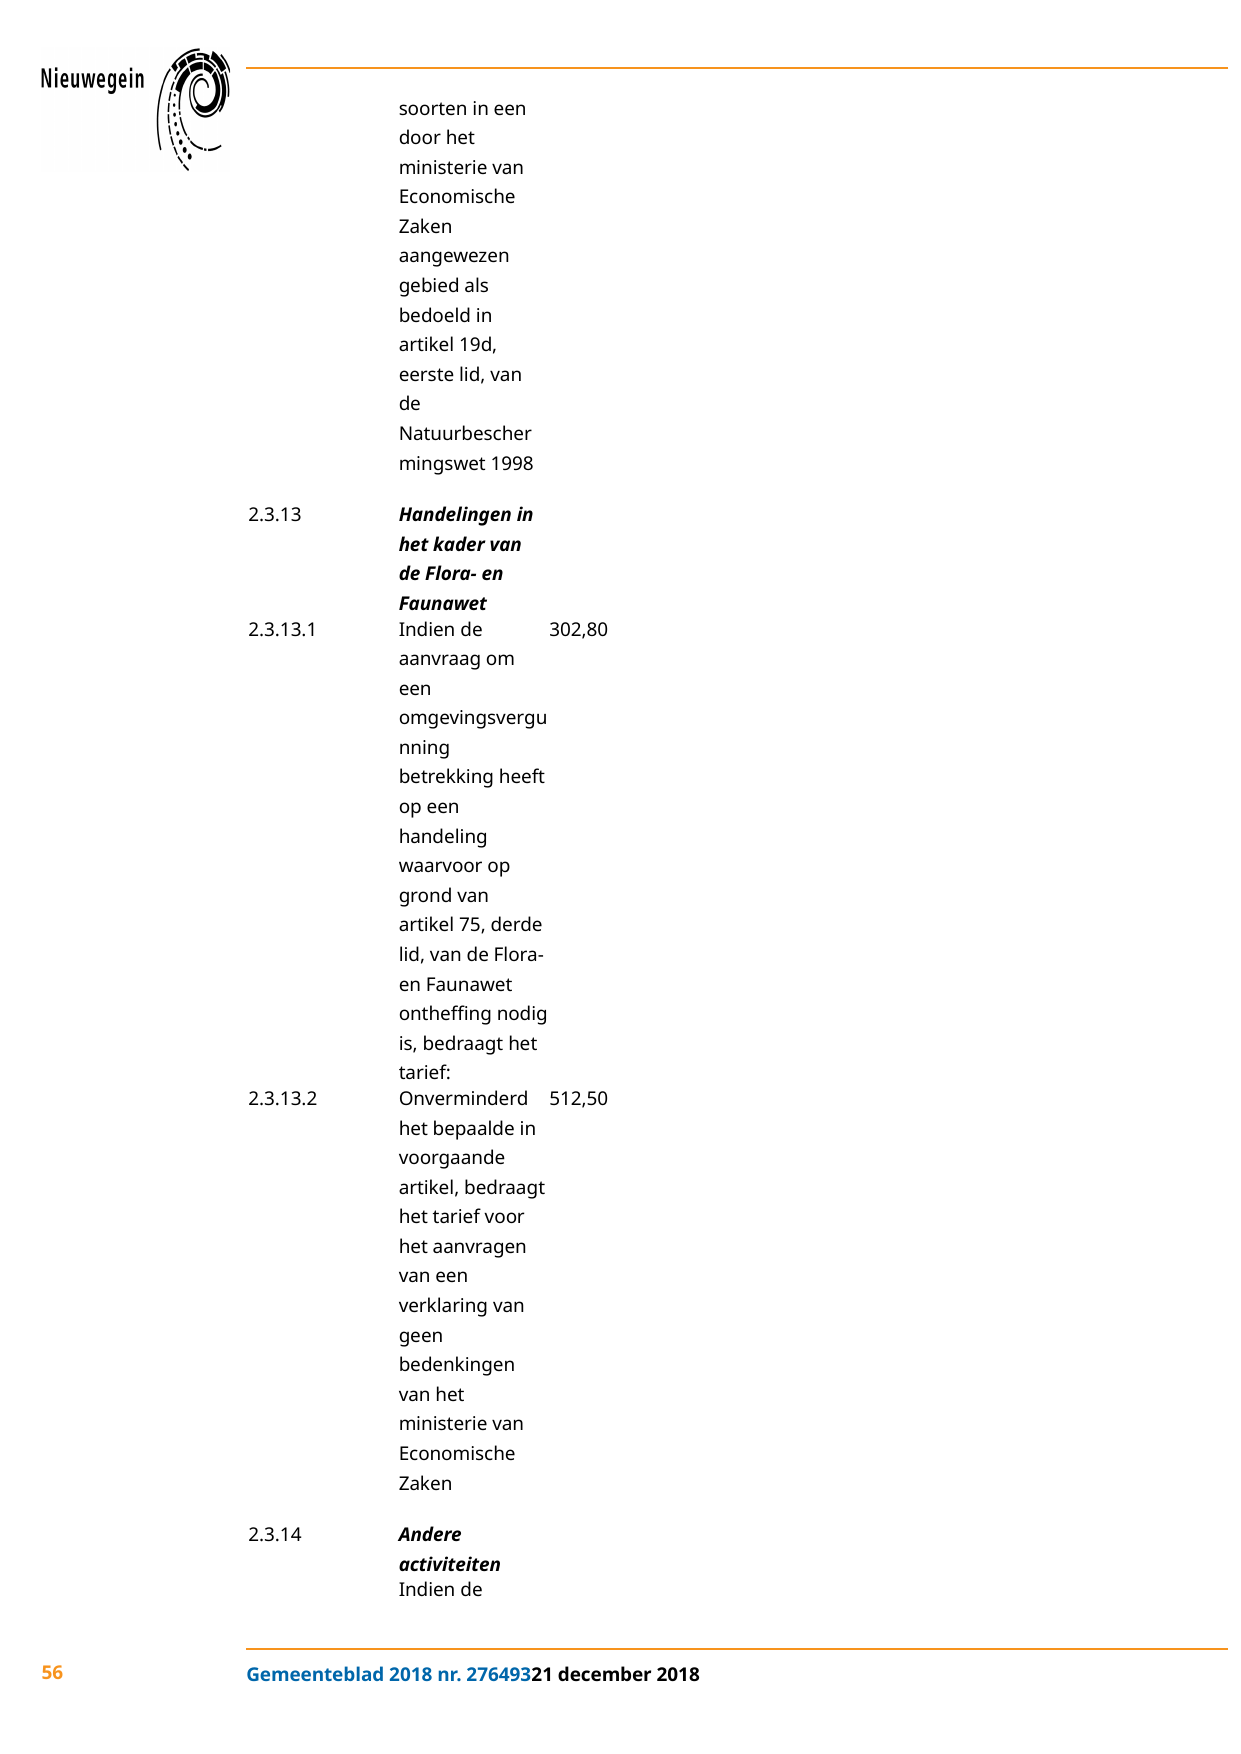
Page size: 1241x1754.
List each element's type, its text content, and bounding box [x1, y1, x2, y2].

table_cell Indien de [399, 1577, 549, 1602]
table_cell [248, 1496, 398, 1521]
table_cell 302,80 [549, 616, 700, 1085]
table_cell Andere activiteiten [399, 1521, 549, 1577]
table_cell [549, 95, 700, 476]
table_cell soorten in een door het ministerie van Economische Zaken aangewezen gebied als bedoeld in artikel 19d, eerste lid, van de Natuurbeschermingswet 1998 [399, 95, 549, 476]
table_cell [549, 1521, 700, 1577]
table_cell Onverminderd het bepaalde in voorgaande artikel, bedraagt het tarief voor het aanvragen van een verklaring van geen bedenkingen van het ministerie van Economische Zaken [399, 1085, 549, 1496]
table_cell [549, 476, 700, 501]
table_cell 2.3.14 [248, 1521, 398, 1577]
table_cell Handelingen in het kader van de Flora- en Faunawet [399, 501, 549, 616]
table_cell [248, 95, 398, 476]
table_cell 2.3.13.1 [248, 616, 398, 1085]
table_cell 512,50 [549, 1085, 700, 1496]
table_cell [549, 1496, 700, 1521]
table_cell 2.3.13.2 [248, 1085, 398, 1496]
table_cell [399, 476, 549, 501]
table_cell [549, 501, 700, 616]
table_cell [248, 1577, 398, 1602]
table_cell [399, 1496, 549, 1521]
table_cell Indien de aanvraag om een omgevingsvergunning betrekking heeft op een handeling waarvoor op grond van artikel 75, derde lid, van de Flora- en Faunawet ontheffing nodig is, bedraagt het tarief: [399, 616, 549, 1085]
table_cell 2.3.13 [248, 501, 398, 616]
picture [41, 47, 231, 172]
table_cell [549, 1577, 700, 1602]
table_cell [248, 476, 398, 501]
